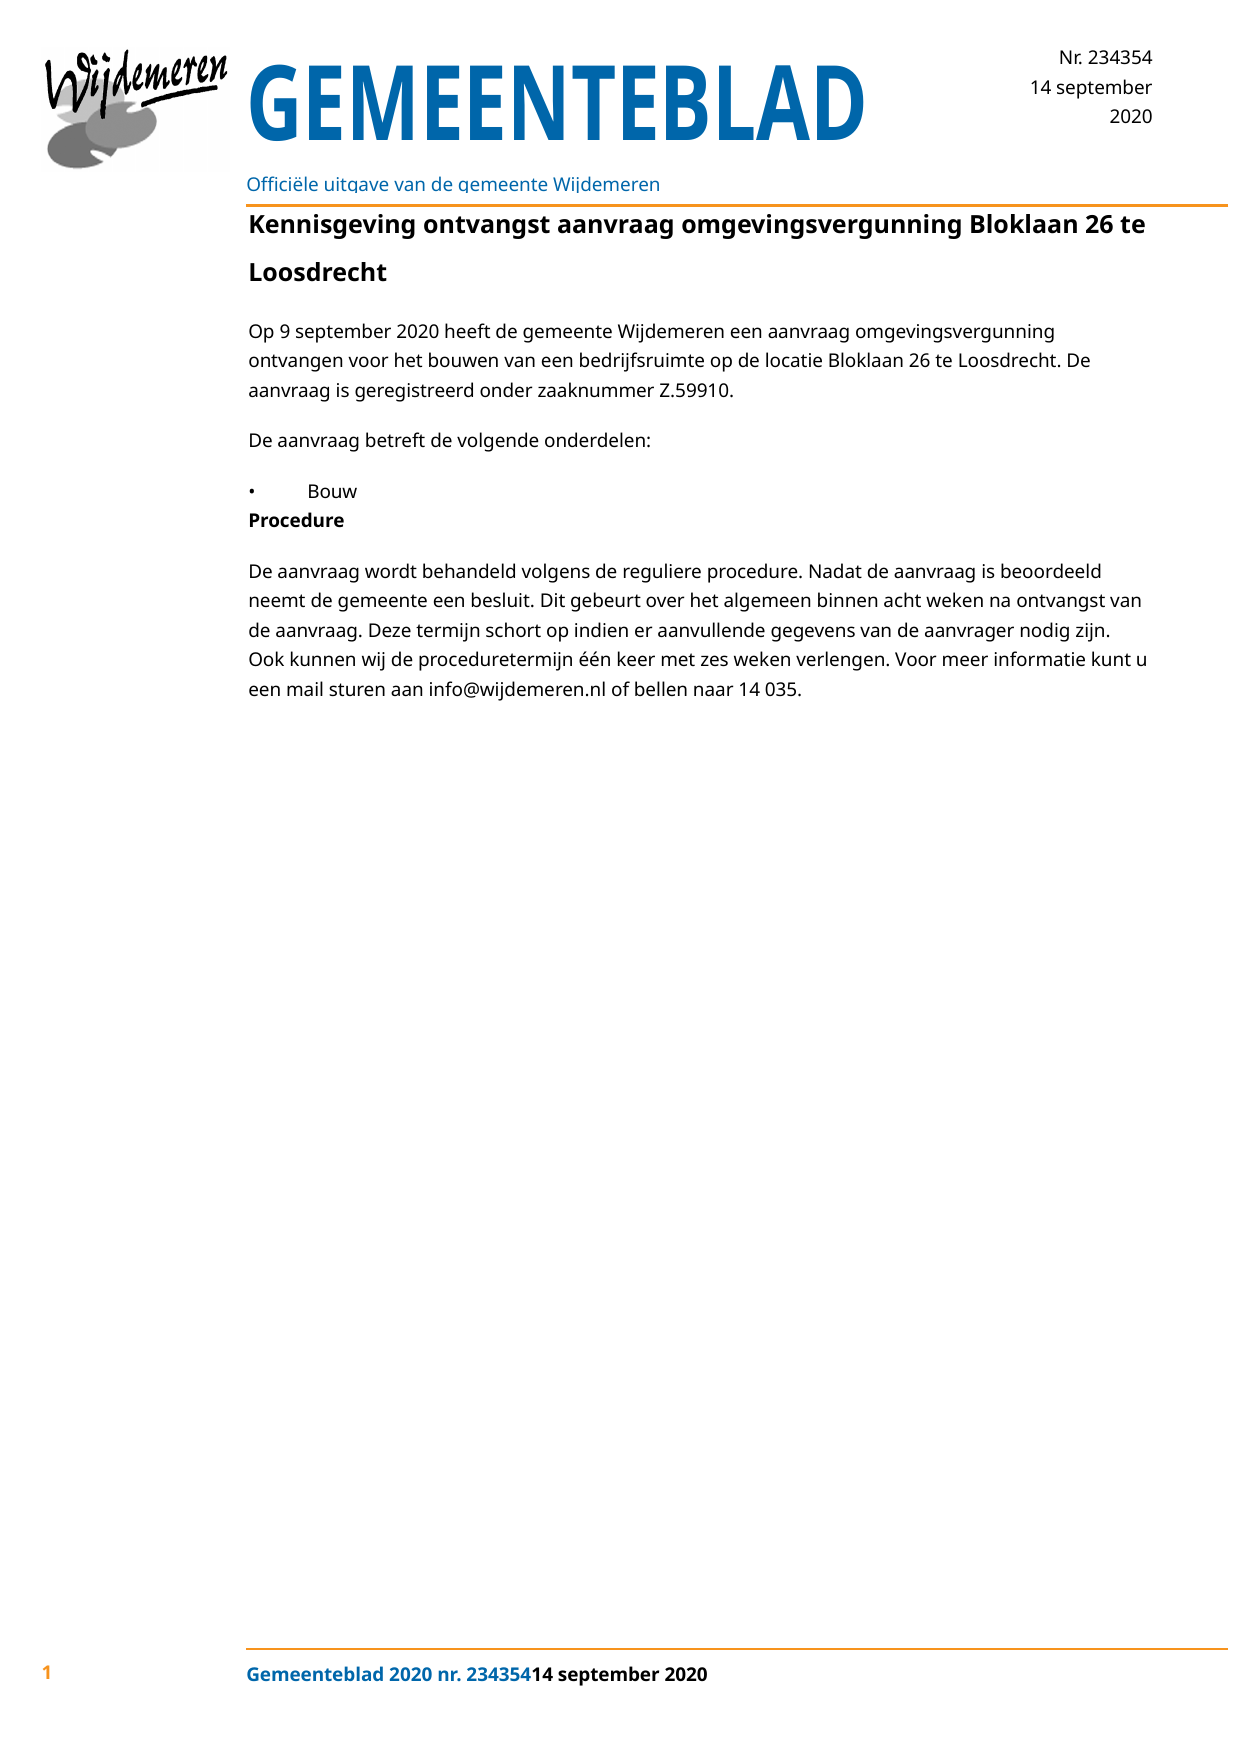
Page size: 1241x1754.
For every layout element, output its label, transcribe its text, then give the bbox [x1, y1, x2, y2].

text De aanvraag betreft de volgende onderdelen: [248, 427, 1152, 453]
list Bouw [248, 478, 1152, 504]
text Kennisgeving ontvangst aanvraag omgevingsvergunning Bloklaan 26 te Loosdrecht [248, 207, 1152, 288]
text De aanvraag wordt behandeld volgens de reguliere procedure. Nadat de aanvraag is beoordeeld neemt de gemeente een besluit. Dit gebeurt over het algemeen binnen acht weken na ontvangst van de aanvraag. Deze termijn schort op indien er aanvullende gegevens van de aanvrager nodig zijn. Ook kunnen wij de proceduretermijn één keer met zes weken verlengen. Voor meer informatie kunt u een mail sturen aan info@wijdemeren.nl of bellen naar 14 035. [248, 558, 1152, 702]
text Op 9 september 2020 heeft de gemeente Wijdemeren een aanvraag omgevingsvergunning ontvangen voor het bouwen van een bedrijfsruimte op de locatie Bloklaan 26 te Loosdrecht. De aanvraag is geregistreerd onder zaaknummer Z.59910. [248, 318, 1152, 403]
text Procedure [248, 507, 1152, 533]
picture [41, 47, 231, 172]
